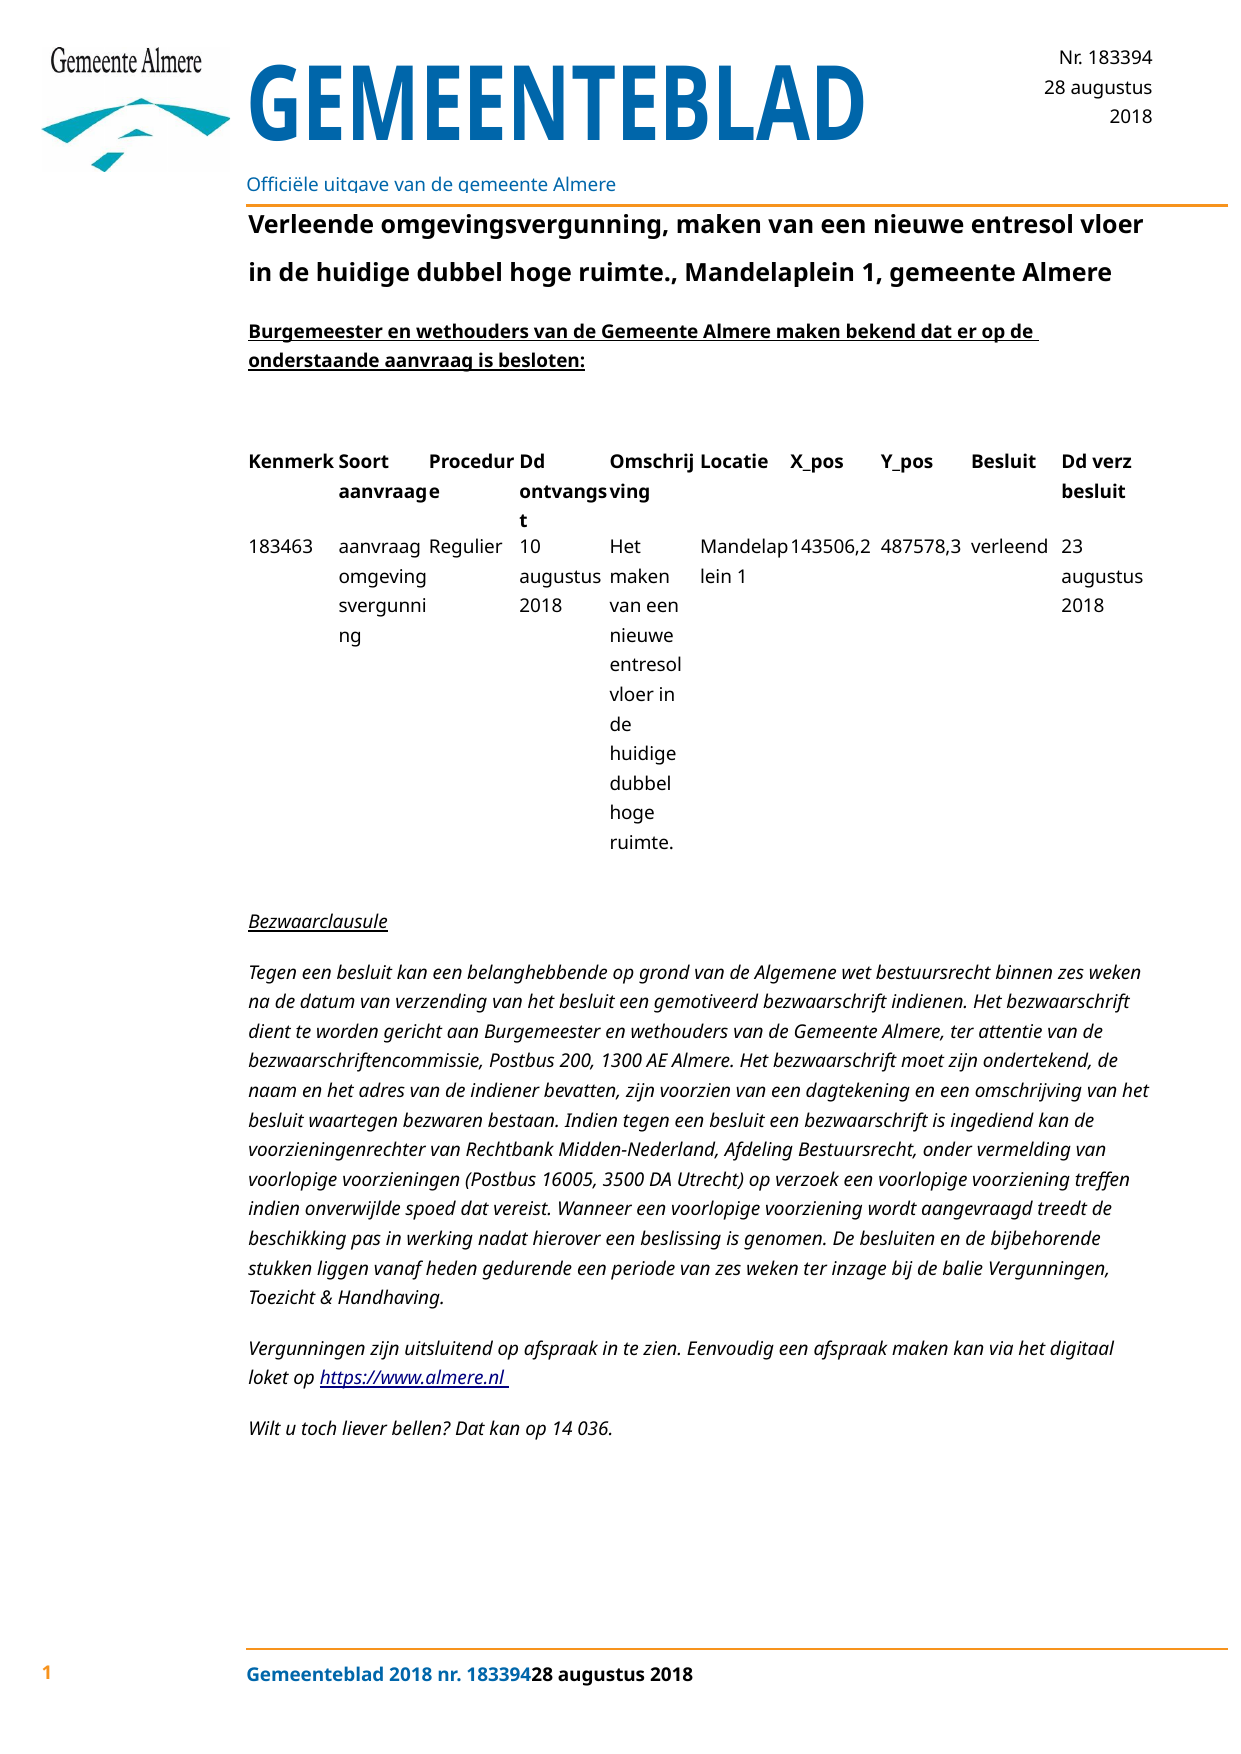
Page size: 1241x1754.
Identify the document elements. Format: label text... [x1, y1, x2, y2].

text Tegen een besluit kan een belanghebbende op grond van de Algemene wet bestuursrecht binnen zes weken na de datum van verzending van het besluit een gemotiveerd bezwaarschrift indienen. Het bezwaarschrift dient te worden gericht aan Burgemeester en wethouders van de Gemeente Almere, ter attentie van de bezwaarschriftencommissie, Postbus 200, 1300 AE Almere. Het bezwaarschrift moet zijn ondertekend, de naam en het adres van de indiener bevatten, zijn voorzien van een dagtekening en een omschrijving van het besluit waartegen bezwaren bestaan. Indien tegen een besluit een bezwaarschrift is ingediend kan de voorzieningenrechter van Rechtbank Midden-Nederland, Afdeling Bestuursrecht, onder vermelding van voorlopige voorzieningen (Postbus 16005, 3500 DA Utrecht) op verzoek een voorlopige voorziening treffen indien onverwijlde spoed dat vereist. Wanneer een voorlopige voorziening wordt aangevraagd treedt de beschikking pas in werking nadat hierover een beslissing is genomen. De besluiten en de bijbehorende stukken liggen vanaf heden gedurende een periode van zes weken ter inzage bij de balie Vergunningen, Toezicht & Handhaving. [248, 959, 1152, 1310]
table_cell 10 augustus 2018 [519, 533, 609, 855]
table_header Omschrijving [609, 449, 700, 533]
table_cell Het maken van een nieuwe entresol vloer in de huidige dubbel hoge ruimte. [609, 533, 700, 855]
table_header X_pos [790, 449, 881, 533]
table_cell Mandelaplein 1 [700, 533, 790, 855]
table_cell 23 augustus 2018 [1061, 533, 1152, 855]
picture [41, 47, 231, 172]
text Verleende omgevingsvergunning, maken van een nieuwe entresol vloer in de huidige dubbel hoge ruimte., Mandelaplein 1, gemeente Almere [248, 207, 1152, 288]
table_cell 183463 [248, 533, 338, 855]
table_cell 143506,2 [790, 533, 881, 855]
table_header Kenmerk [248, 449, 338, 533]
table_header Procedure [429, 449, 519, 533]
table_cell verleend [971, 533, 1061, 855]
text Vergunningen zijn uitsluitend op afspraak in te zien. Eenvoudig een afspraak maken kan via het digitaal loket op https://www.almere.nl [248, 1335, 1152, 1390]
table_cell 487578,3 [881, 533, 971, 855]
table_header Soort aanvraag [338, 449, 429, 533]
text Wilt u toch liever bellen? Dat kan op 14 036. [248, 1415, 1152, 1441]
table_header Locatie [700, 449, 790, 533]
table_header Dd ontvangst [519, 449, 609, 533]
text Bezwaarclausule [248, 908, 1152, 934]
table_header Y_pos [881, 449, 971, 533]
table_header Besluit [971, 449, 1061, 533]
table_cell Regulier [429, 533, 519, 855]
text Burgemeester en wethouders van de Gemeente Almere maken bekend dat er op de onderstaande aanvraag is besloten: [248, 318, 1152, 373]
table_cell aanvraag omgevingsvergunning [338, 533, 429, 855]
table_header Dd verz besluit [1061, 449, 1152, 533]
